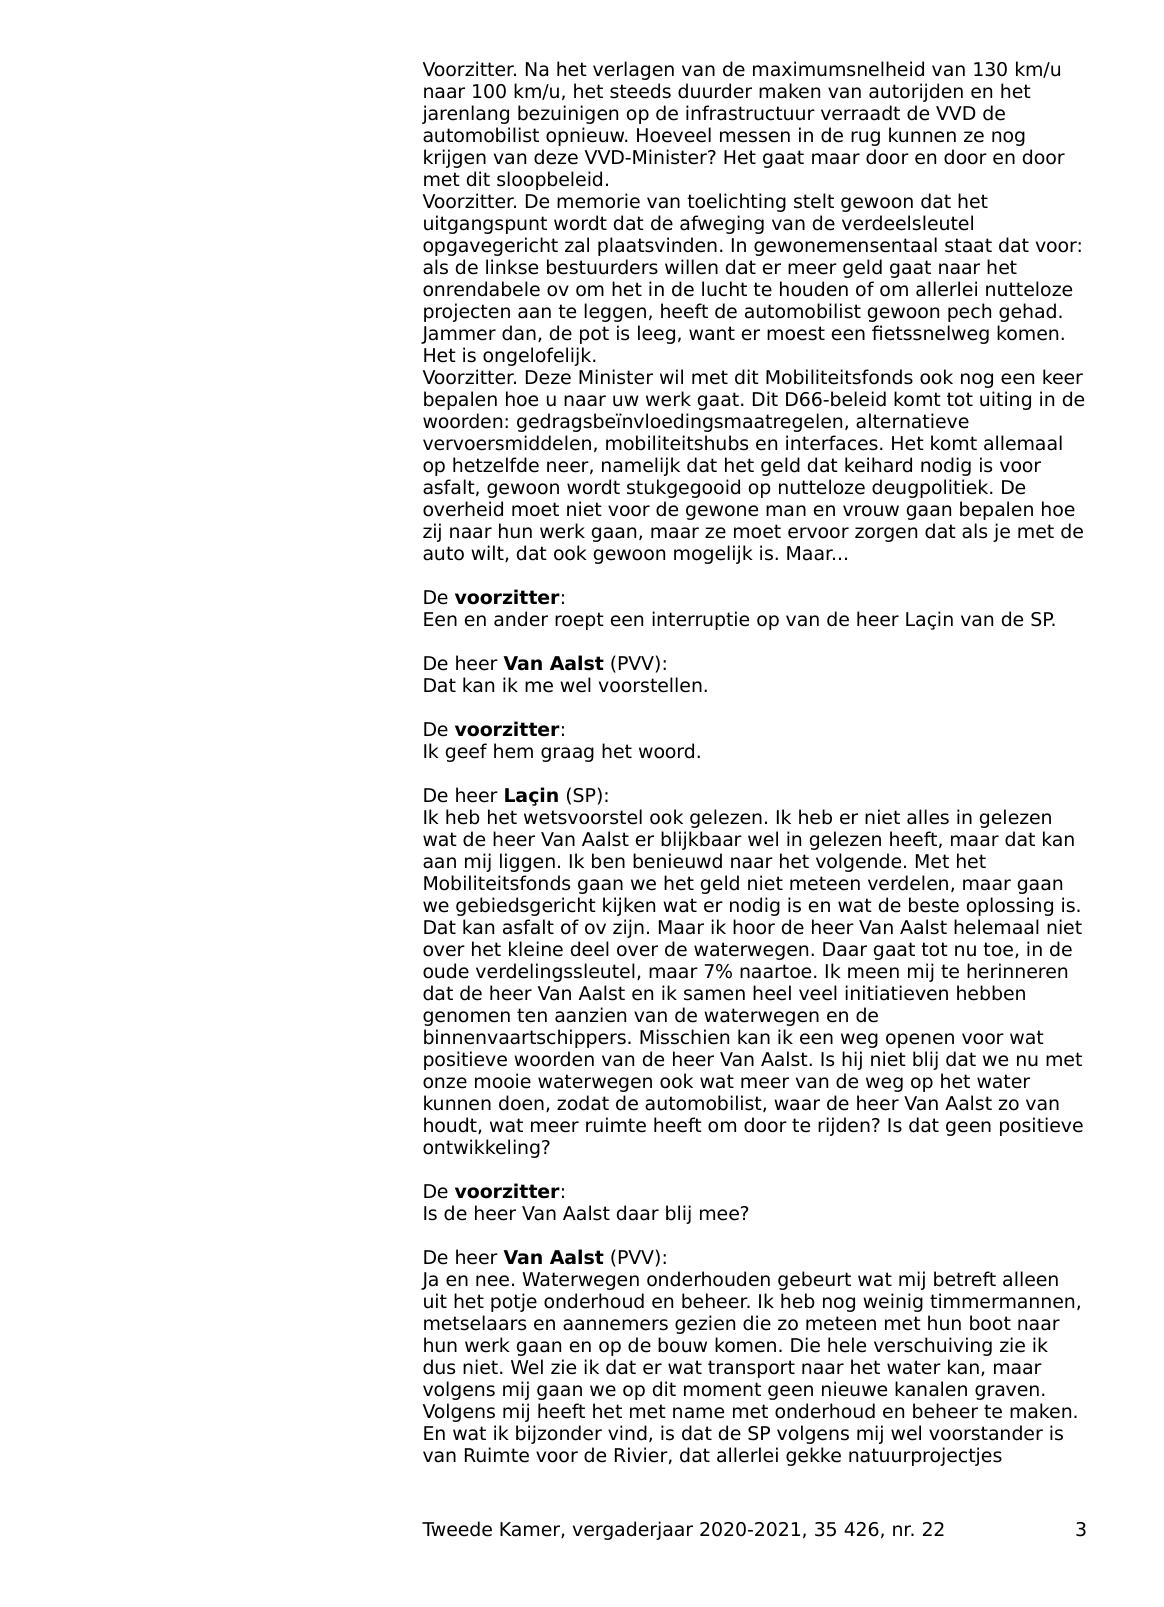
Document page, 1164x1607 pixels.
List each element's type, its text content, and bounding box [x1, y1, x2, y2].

text De heer Van Aalst (PVV): [422, 653, 1087, 675]
text Voorzitter. Na het verlagen van de maximumsnelheid van 130 km/u naar 100 km/u, het steeds duurder maken van autorijden en het jarenlang bezuinigen op de infrastructuur verraadt de VVD de automobilist opnieuw. Hoeveel messen in de rug kunnen ze nog krijgen van deze VVD-Minister? Het gaat maar door en door en door met dit sloopbeleid. [422, 59, 1087, 191]
text Ik heb het wetsvoorstel ook gelezen. Ik heb er niet alles in gelezen wat de heer Van Aalst er blijkbaar wel in gelezen heeft, maar dat kan aan mij liggen. Ik ben benieuwd naar het volgende. Met het Mobiliteitsfonds gaan we het geld niet meteen verdelen, maar gaan we gebiedsgericht kijken wat er nodig is en wat de beste oplossing is. Dat kan asfalt of ov zijn. Maar ik hoor de heer Van Aalst helemaal niet over het kleine deel over de waterwegen. Daar gaat tot nu toe, in de oude verdelingssleutel, maar 7% naartoe. Ik meen mij te herinneren dat de heer Van Aalst en ik samen heel veel initiatieven hebben genomen ten aanzien van de waterwegen en de binnenvaartschippers. Misschien kan ik een weg openen voor wat positieve woorden van de heer Van Aalst. Is hij niet blij dat we nu met onze mooie waterwegen ook wat meer van de weg op het water kunnen doen, zodat de automobilist, waar de heer Van Aalst zo van houdt, wat meer ruimte heeft om door te rijden? Is dat geen positieve ontwikkeling? [422, 807, 1087, 1159]
text Een en ander roept een interruptie op van de heer Laçin van de SP. [422, 609, 1087, 631]
text Ja en nee. Waterwegen onderhouden gebeurt wat mij betreft alleen uit het potje onderhoud en beheer. Ik heb nog weinig timmermannen, metselaars en aannemers gezien die zo meteen met hun boot naar hun werk gaan en op de bouw komen. Die hele verschuiving zie ik dus niet. Wel zie ik dat er wat transport naar het water kan, maar volgens mij gaan we op dit moment geen nieuwe kanalen graven. Volgens mij heeft het met name met onderhoud en beheer te maken. En wat ik bijzonder vind, is dat de SP volgens mij wel voorstander is van Ruimte voor de Rivier, dat allerlei gekke natuurprojectjes [422, 1269, 1087, 1467]
text Ik geef hem graag het woord. [422, 741, 1087, 763]
text Voorzitter. De memorie van toelichting stelt gewoon dat het uitgangspunt wordt dat de afweging van de verdeelsleutel opgavegericht zal plaatsvinden. In gewonemensentaal staat dat voor: als de linkse bestuurders willen dat er meer geld gaat naar het onrendabele ov om het in de lucht te houden of om allerlei nutteloze projecten aan te leggen, heeft de automobilist gewoon pech gehad. Jammer dan, de pot is leeg, want er moest een fietssnelweg komen. Het is ongelofelijk. [422, 191, 1087, 367]
text De voorzitter: [422, 587, 1087, 609]
text De heer Laçin (SP): [422, 785, 1087, 807]
text De voorzitter: [422, 1181, 1087, 1203]
text Dat kan ik me wel voorstellen. [422, 675, 1087, 697]
text De voorzitter: [422, 719, 1087, 741]
text De heer Van Aalst (PVV): [422, 1247, 1087, 1269]
text Voorzitter. Deze Minister wil met dit Mobiliteitsfonds ook nog een keer bepalen hoe u naar uw werk gaat. Dit D66-beleid komt tot uiting in de woorden: gedragsbeïnvloedingsmaatregelen, alternatieve vervoersmiddelen, mobiliteitshubs en interfaces. Het komt allemaal op hetzelfde neer, namelijk dat het geld dat keihard nodig is voor asfalt, gewoon wordt stukgegooid op nutteloze deugpolitiek. De overheid moet niet voor de gewone man en vrouw gaan bepalen hoe zij naar hun werk gaan, maar ze moet ervoor zorgen dat als je met de auto wilt, dat ook gewoon mogelijk is. Maar... [422, 367, 1087, 564]
text Is de heer Van Aalst daar blij mee? [422, 1203, 1087, 1225]
